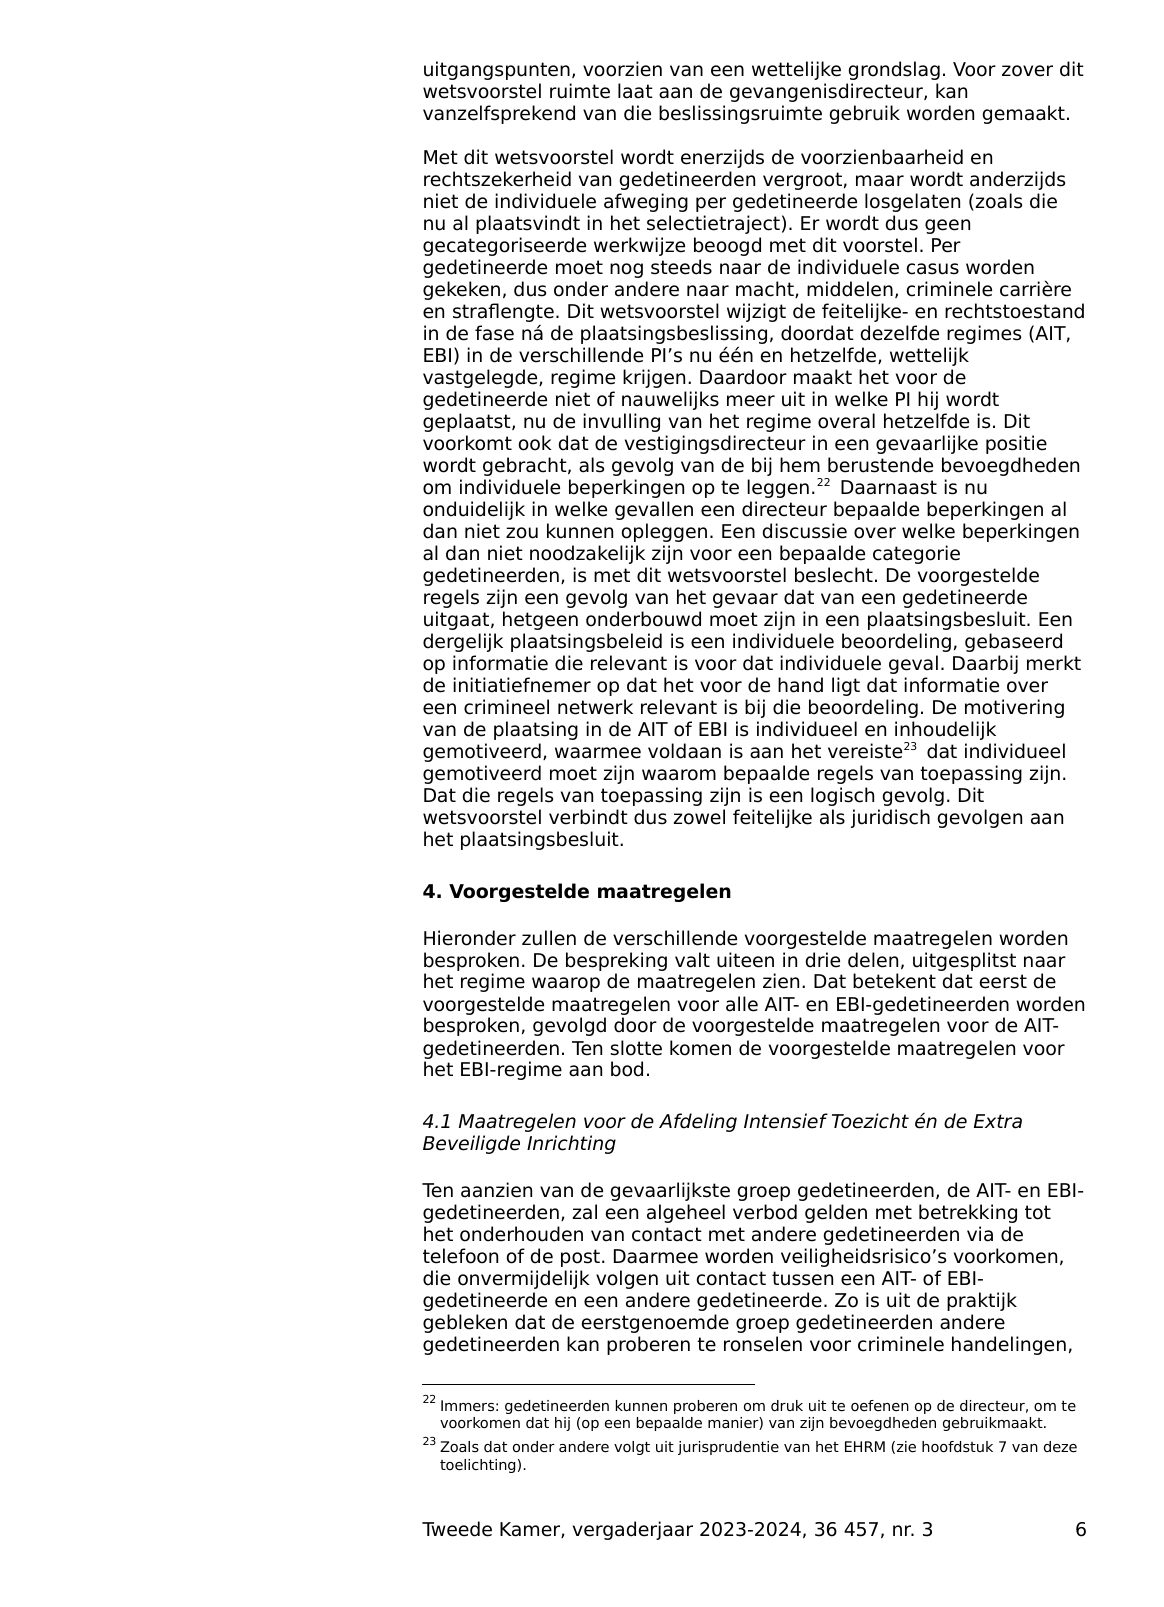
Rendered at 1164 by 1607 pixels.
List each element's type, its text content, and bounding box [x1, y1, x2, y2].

subtitle 4. Voorgestelde maatregelen [422, 881, 1087, 902]
text Immers: gedetineerden kunnen proberen om druk uit te oefenen op de directeur, om te voorkomen dat hij (op een bepaalde manier) van zijn bevoegdheden gebruikmaakt. [422, 1393, 1087, 1432]
text Hieronder zullen de verschillende voorgestelde maatregelen worden besproken. De bespreking valt uiteen in drie delen, uitgesplitst naar het regime waarop de maatregelen zien. Dat betekent dat eerst de voorgestelde maatregelen voor alle AIT- en EBI-gedetineerden worden besproken, gevolgd door de voorgestelde maatregelen voor de AIT-gedetineerden. Ten slotte komen de voorgestelde maatregelen voor het EBI-regime aan bod. [422, 927, 1087, 1081]
subtitle 4.1 Maatregelen voor de Afdeling Intensief Toezicht én de Extra Beveiligde Inrichting [422, 1111, 1087, 1155]
text Ten aanzien van de gevaarlijkste groep gedetineerden, de AIT- en EBI-gedetineerden, zal een algeheel verbod gelden met betrekking tot het onderhouden van contact met andere gedetineerden via de telefoon of de post. Daarmee worden veiligheidsrisico’s voorkomen, die onvermijdelijk volgen uit contact tussen een AIT- of EBI-gedetineerde en een andere gedetineerde. Zo is uit de praktijk gebleken dat de eerstgenoemde groep gedetineerden andere gedetineerden kan proberen te ronselen voor criminele handelingen, [422, 1180, 1087, 1356]
text Zoals dat onder andere volgt uit jurisprudentie van het EHRM (zie hoofdstuk 7 van deze toelichting). [422, 1435, 1087, 1474]
text Met dit wetsvoorstel wordt enerzijds de voorzienbaarheid en rechtszekerheid van gedetineerden vergroot, maar wordt anderzijds niet de individuele afweging per gedetineerde losgelaten (zoals die nu al plaatsvindt in het selectietraject). Er wordt dus geen gecategoriseerde werkwijze beoogd met dit voorstel. Per gedetineerde moet nog steeds naar de individuele casus worden gekeken, dus onder andere naar macht, middelen, criminele carrière en straflengte. Dit wetsvoorstel wijzigt de feitelijke- en rechtstoestand in de fase ná de plaatsingsbeslissing, doordat dezelfde regimes (AIT, EBI) in de verschillende PI’s nu één en hetzelfde, wettelijk vastgelegde, regime krijgen. Daardoor maakt het voor de gedetineerde niet of nauwelijks meer uit in welke PI hij wordt geplaatst, nu de invulling van het regime overal hetzelfde is. Dit voorkomt ook dat de vestigingsdirecteur in een gevaarlijke positie wordt gebracht, als gevolg van de bij hem berustende bevoegdheden om individuele beperkingen op te leggen. Daarnaast is nu onduidelijk in welke gevallen een directeur bepaalde beperkingen al dan niet zou kunnen opleggen. Een discussie over welke beperkingen al dan niet noodzakelijk zijn voor een bepaalde categorie gedetineerden, is met dit wetsvoorstel beslecht. De voorgestelde regels zijn een gevolg van het gevaar dat van een gedetineerde uitgaat, hetgeen onderbouwd moet zijn in een plaatsingsbesluit. Een dergelijk plaatsingsbeleid is een individuele beoordeling, gebaseerd op informatie die relevant is voor dat individuele geval. Daarbij merkt de initiatiefnemer op dat het voor de hand ligt dat informatie over een crimineel netwerk relevant is bij die beoordeling. De motivering van de plaatsing in de AIT of EBI is individueel en inhoudelijk gemotiveerd, waarmee voldaan is aan het vereiste dat individueel gemotiveerd moet zijn waarom bepaalde regels van toepassing zijn. Dat die regels van toepassing zijn is een logisch gevolg. Dit wetsvoorstel verbindt dus zowel feitelijke als juridisch gevolgen aan het plaatsingsbesluit. [422, 147, 1087, 851]
text uitgangspunten, voorzien van een wettelijke grondslag. Voor zover dit wetsvoorstel ruimte laat aan de gevangenisdirecteur, kan vanzelfsprekend van die beslissingsruimte gebruik worden gemaakt. [422, 59, 1087, 125]
